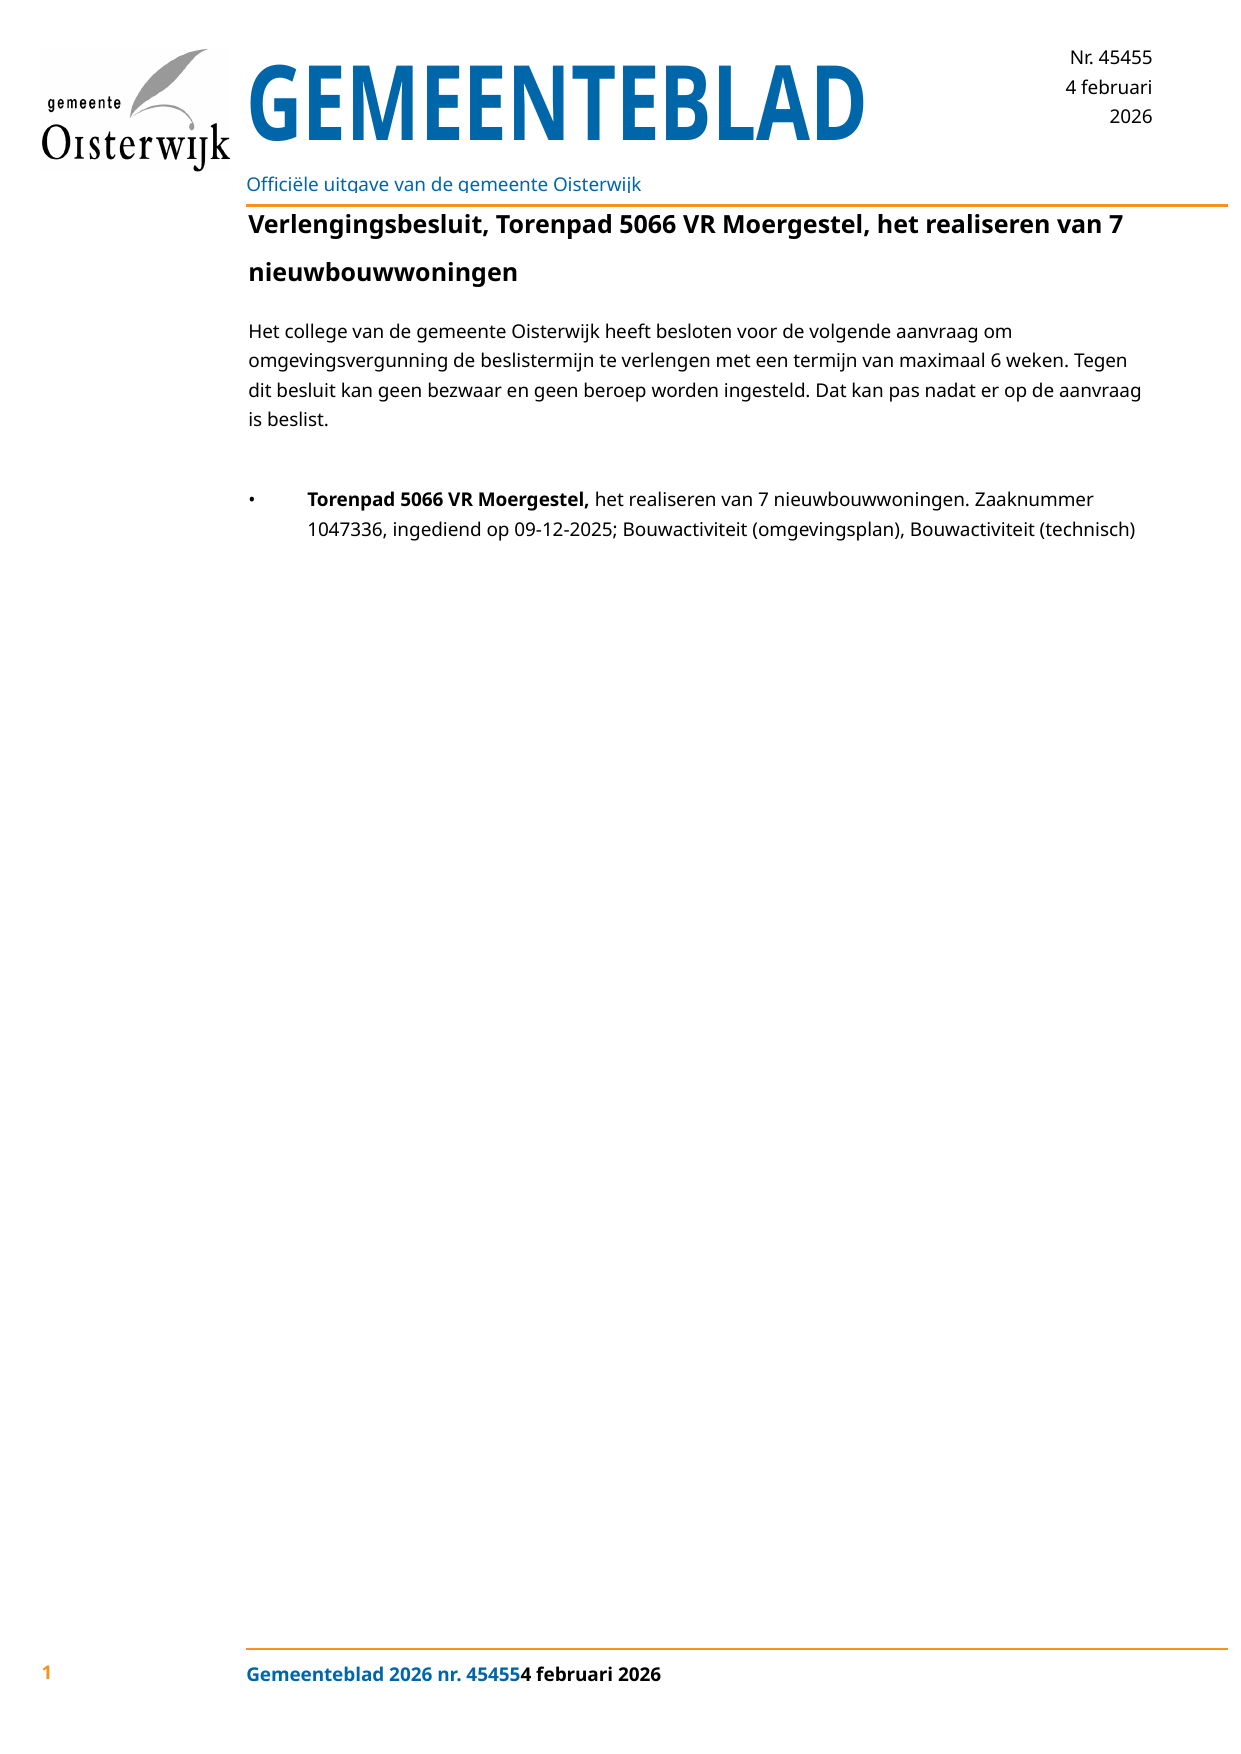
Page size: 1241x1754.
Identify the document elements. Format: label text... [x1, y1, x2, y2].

picture [41, 47, 231, 172]
list Torenpad 5066 VR Moergestel, het realiseren van 7 nieuwbouwwoningen. Zaaknummer 1047336, ingediend op 09-12-2025; Bouwactiviteit (omgevingsplan), Bouwactiviteit (technisch) [248, 487, 1152, 542]
text Het college van de gemeente Oisterwijk heeft besloten voor de volgende aanvraag om omgevingsvergunning de beslistermijn te verlengen met een termijn van maximaal 6 weken. Tegen dit besluit kan geen bezwaar en geen beroep worden ingesteld. Dat kan pas nadat er op de aanvraag is beslist. [248, 318, 1152, 432]
text Verlengingsbesluit, Torenpad 5066 VR Moergestel, het realiseren van 7 nieuwbouwwoningen [248, 207, 1152, 288]
